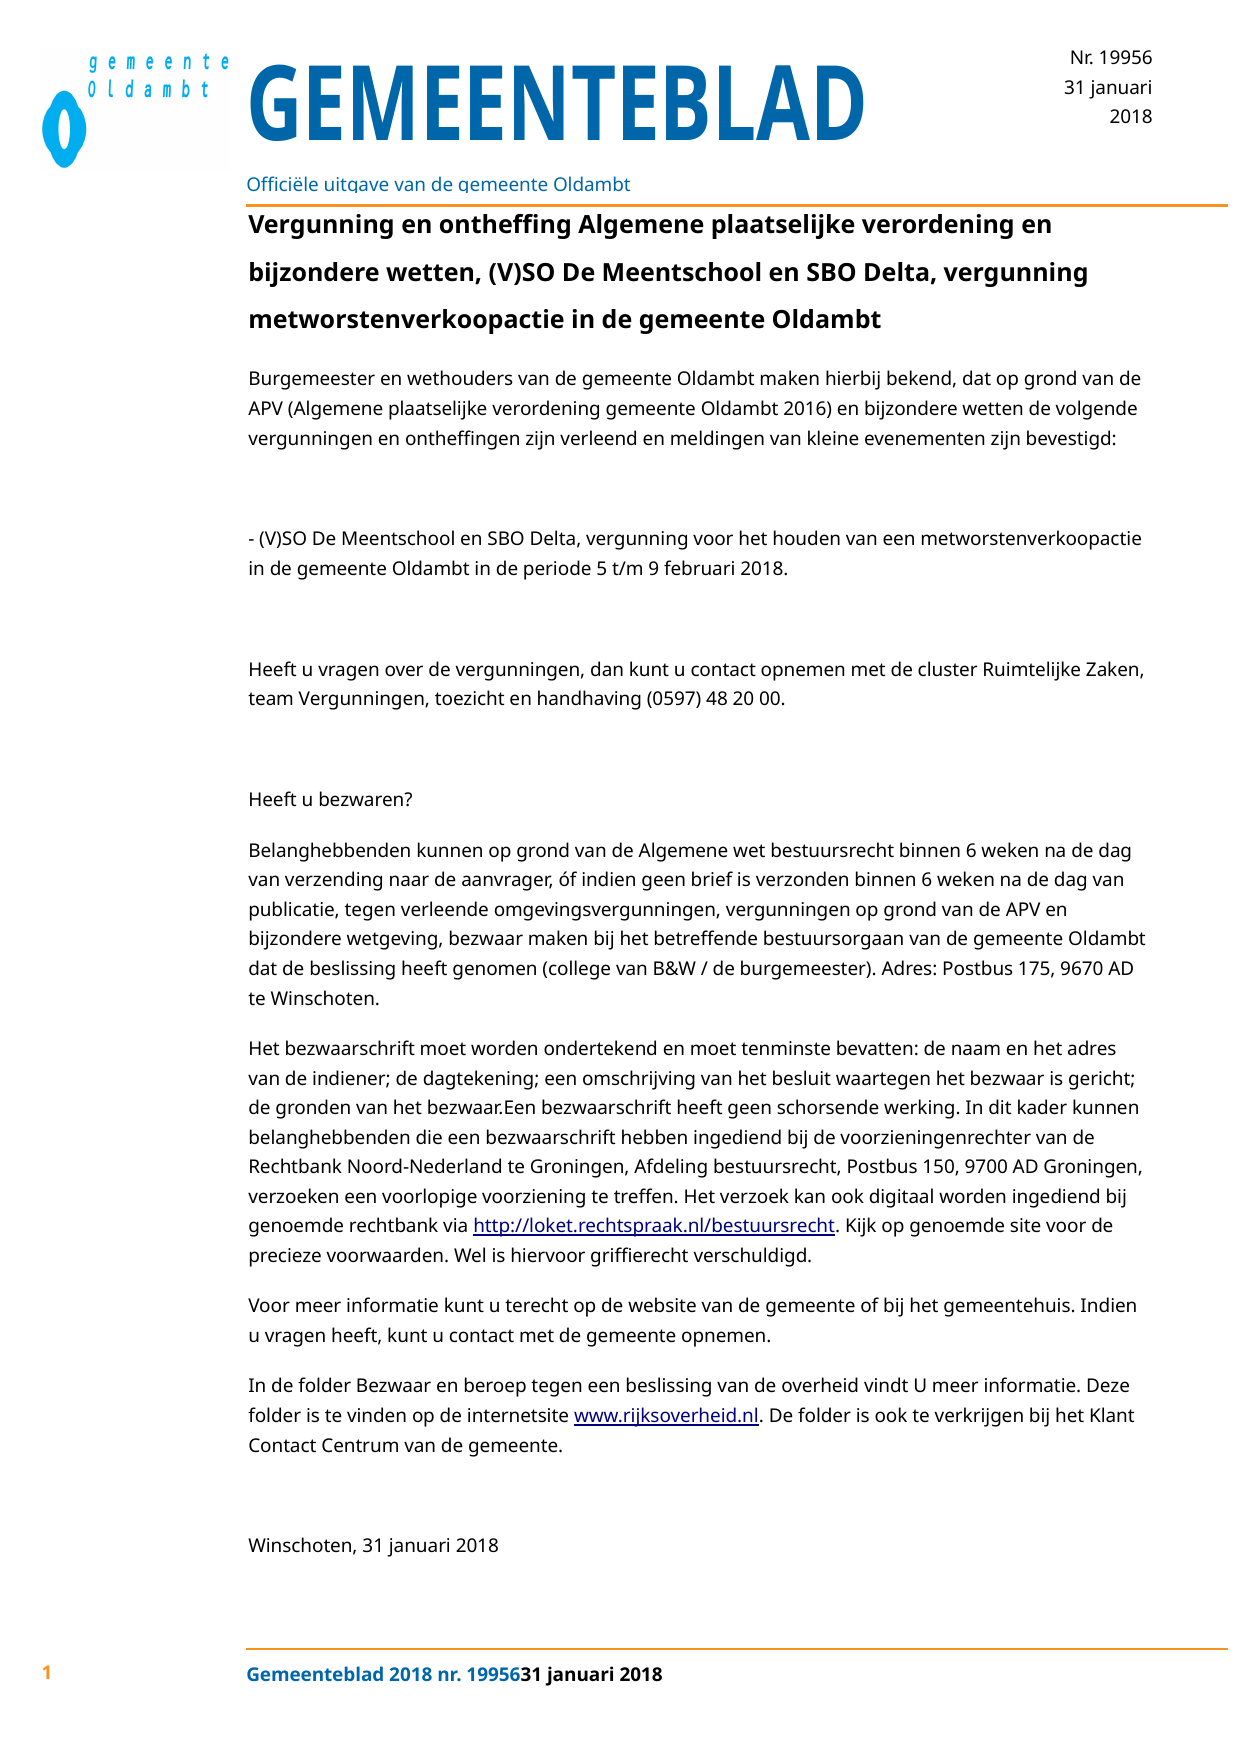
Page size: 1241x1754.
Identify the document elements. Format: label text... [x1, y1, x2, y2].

text Heeft u bezwaren? [248, 786, 1152, 812]
text Voor meer informatie kunt u terecht op de website van de gemeente of bij het gemeentehuis. Indien u vragen heeft, kunt u contact met de gemeente opnemen. [248, 1293, 1152, 1348]
text Het bezwaarschrift moet worden ondertekend en moet tenminste bevatten: de naam en het adres van de indiener; de dagtekening; een omschrijving van het besluit waartegen het bezwaar is gericht; de gronden van het bezwaar.Een bezwaarschrift heeft geen schorsende werking. In dit kader kunnen belanghebbenden die een bezwaarschrift hebben ingediend bij de voorzieningenrechter van de Rechtbank Noord-Nederland te Groningen, Afdeling bestuursrecht, Postbus 150, 9700 AD Groningen, verzoeken een voorlopige voorziening te treffen. Het verzoek kan ook digitaal worden ingediend bij genoemde rechtbank via http://loket.rechtspraak.nl/bestuursrecht. Kijk op genoemde site voor de precieze voorwaarden. Wel is hiervoor griffierecht verschuldigd. [248, 1035, 1152, 1268]
text In de folder Bezwaar en beroep tegen een beslissing van de overheid vindt U meer informatie. Deze folder is te vinden op de internetsite www.rijksoverheid.nl. De folder is ook te verkrijgen bij het Klant Contact Centrum van de gemeente. [248, 1373, 1152, 1457]
text Vergunning en ontheffing Algemene plaatselijke verordening en bijzondere wetten, (V)SO De Meentschool en SBO Delta, vergunning metworstenverkoopactie in de gemeente Oldambt [248, 207, 1152, 336]
text Belanghebbenden kunnen op grond van de Algemene wet bestuursrecht binnen 6 weken na de dag van verzending naar de aanvrager, óf indien geen brief is verzonden binnen 6 weken na de dag van publicatie, tegen verleende omgevingsvergunningen, vergunningen op grond van de APV en bijzondere wetgeving, bezwaar maken bij het betreffende bestuursorgaan van de gemeente Oldambt dat de beslissing heeft genomen (college van B&W / de burgemeester). Adres: Postbus 175, 9670 AD te Winschoten. [248, 837, 1152, 1010]
text Heeft u vragen over de vergunningen, dan kunt u contact opnemen met de cluster Ruimtelijke Zaken, team Vergunningen, toezicht en handhaving (0597) 48 20 00. [248, 656, 1152, 711]
text - (V)SO De Meentschool en SBO Delta, vergunning voor het houden van een metworstenverkoopactie in de gemeente Oldambt in de periode 5 t/m 9 februari 2018. [248, 526, 1152, 581]
text Burgemeester en wethouders van de gemeente Oldambt maken hierbij bekend, dat op grond van de APV (Algemene plaatselijke verordening gemeente Oldambt 2016) en bijzondere wetten de volgende vergunningen en ontheffingen zijn verleend en meldingen van kleine evenementen zijn bevestigd: [248, 366, 1152, 450]
text Winschoten, 31 januari 2018 [248, 1533, 1152, 1558]
picture [41, 47, 231, 172]
